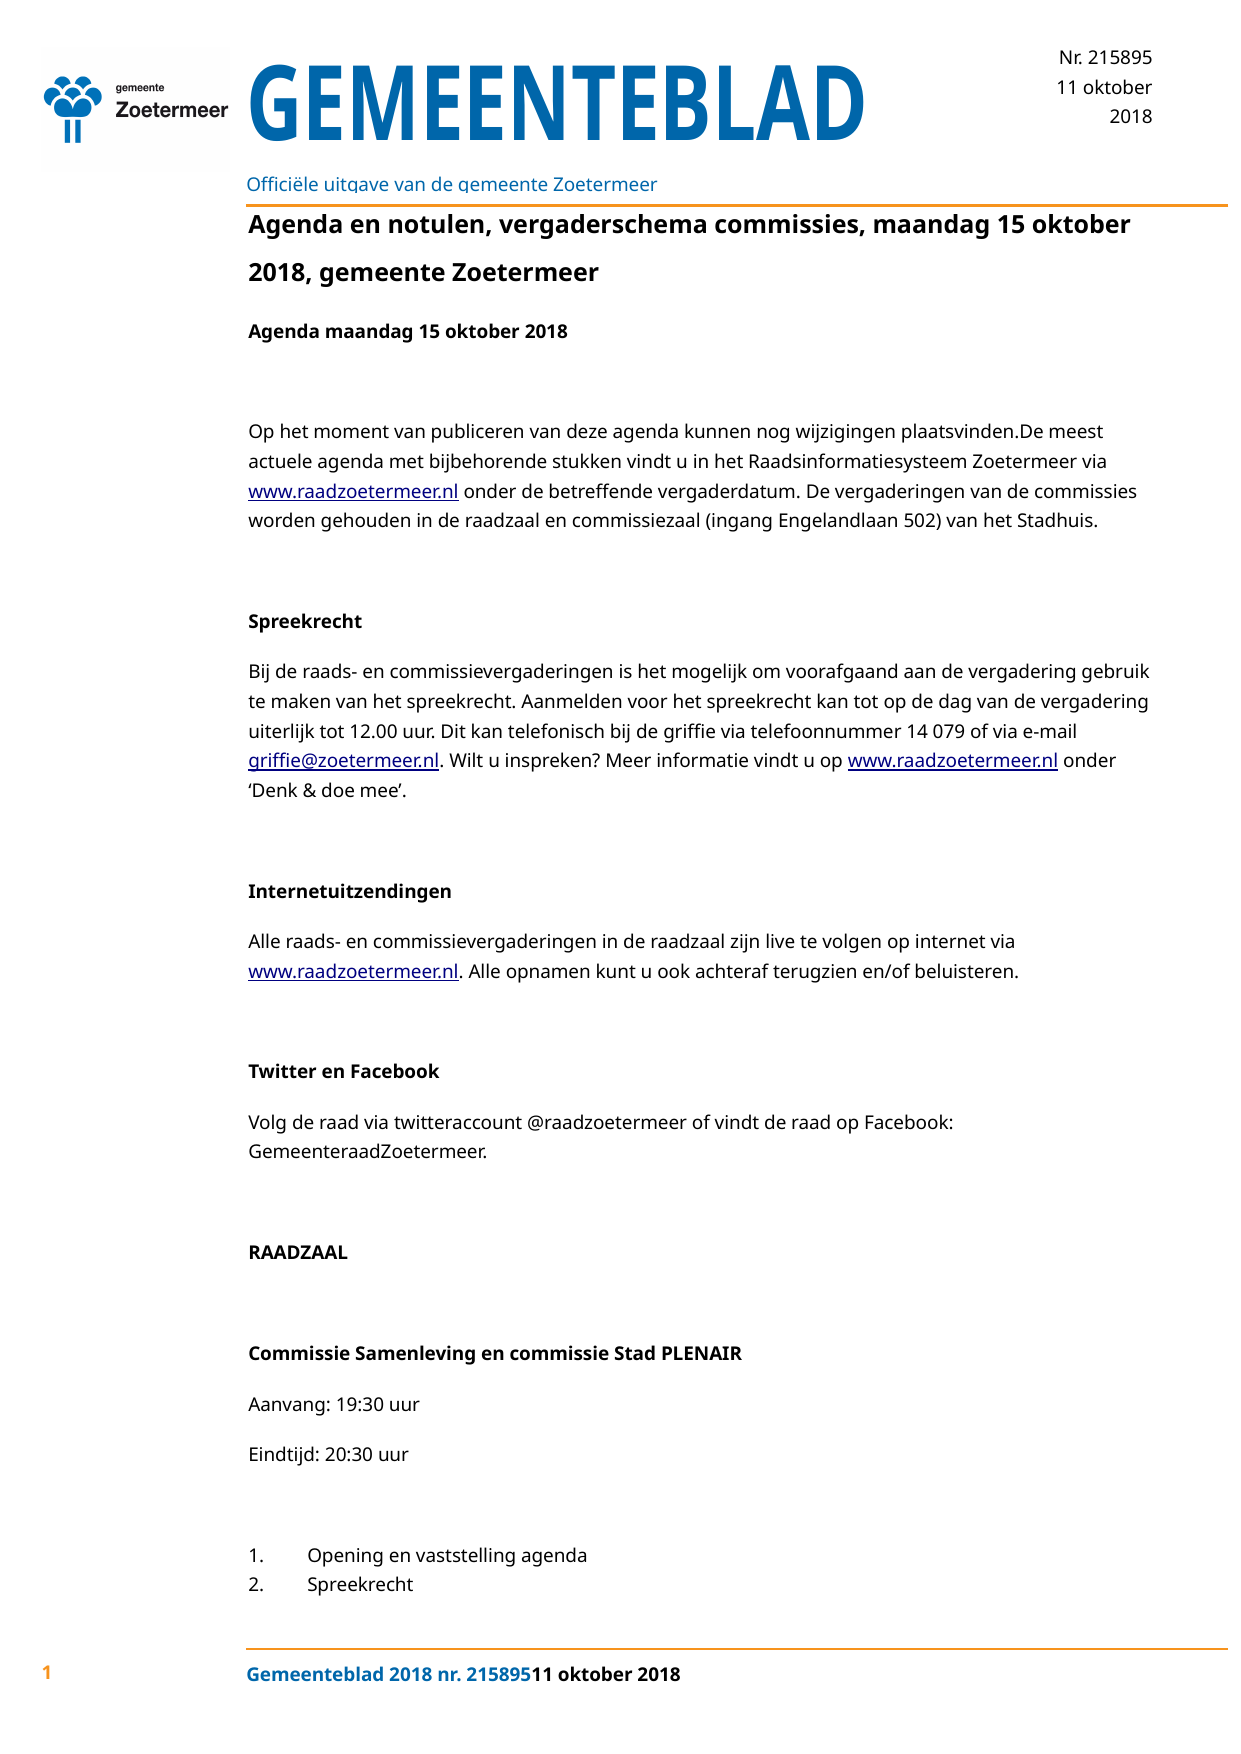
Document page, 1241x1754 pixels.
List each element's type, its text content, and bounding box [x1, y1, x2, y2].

text Commissie Samenleving en commissie Stad PLENAIR [248, 1340, 1152, 1366]
text Alle raads- en commissievergaderingen in de raadzaal zijn live te volgen op internet via www.raadzoetermeer.nl. Alle opnamen kunt u ook achteraf terugzien en/of beluisteren. [248, 928, 1152, 984]
text Twitter en Facebook [248, 1059, 1152, 1084]
list Spreekrecht [248, 1572, 1152, 1597]
text Eindtijd: 20:30 uur [248, 1441, 1152, 1467]
list Opening en vaststelling agenda [248, 1542, 1152, 1568]
text Spreekrecht [248, 608, 1152, 634]
text RAADZAAL [248, 1239, 1152, 1265]
picture [41, 47, 231, 172]
text Internetuitzendingen [248, 878, 1152, 904]
text Aanvang: 19:30 uur [248, 1391, 1152, 1417]
text Bij de raads- en commissievergaderingen is het mogelijk om voorafgaand aan de vergadering gebruik te maken van het spreekrecht. Aanmelden voor het spreekrecht kan tot op de dag van de vergadering uiterlijk tot 12.00 uur. Dit kan telefonisch bij de griffie via telefoonnummer 14 079 of via e-mail griffie@zoetermeer.nl. Wilt u inspreken? Meer informatie vindt u op www.raadzoetermeer.nl onder ‘Denk & doe mee’. [248, 659, 1152, 803]
text Volg de raad via twitteraccount @raadzoetermeer of vindt de raad op Facebook: GemeenteraadZoetermeer. [248, 1109, 1152, 1164]
text Agenda en notulen, vergaderschema commissies, maandag 15 oktober 2018, gemeente Zoetermeer [248, 207, 1152, 288]
text Agenda maandag 15 oktober 2018 [248, 318, 1152, 344]
text Op het moment van publiceren van deze agenda kunnen nog wijzigingen plaatsvinden.De meest actuele agenda met bijbehorende stukken vindt u in het Raadsinformatiesysteem Zoetermeer via www.raadzoetermeer.nl onder de betreffende vergaderdatum. De vergaderingen van de commissies worden gehouden in de raadzaal en commissiezaal (ingang Engelandlaan 502) van het Stadhuis. [248, 419, 1152, 533]
